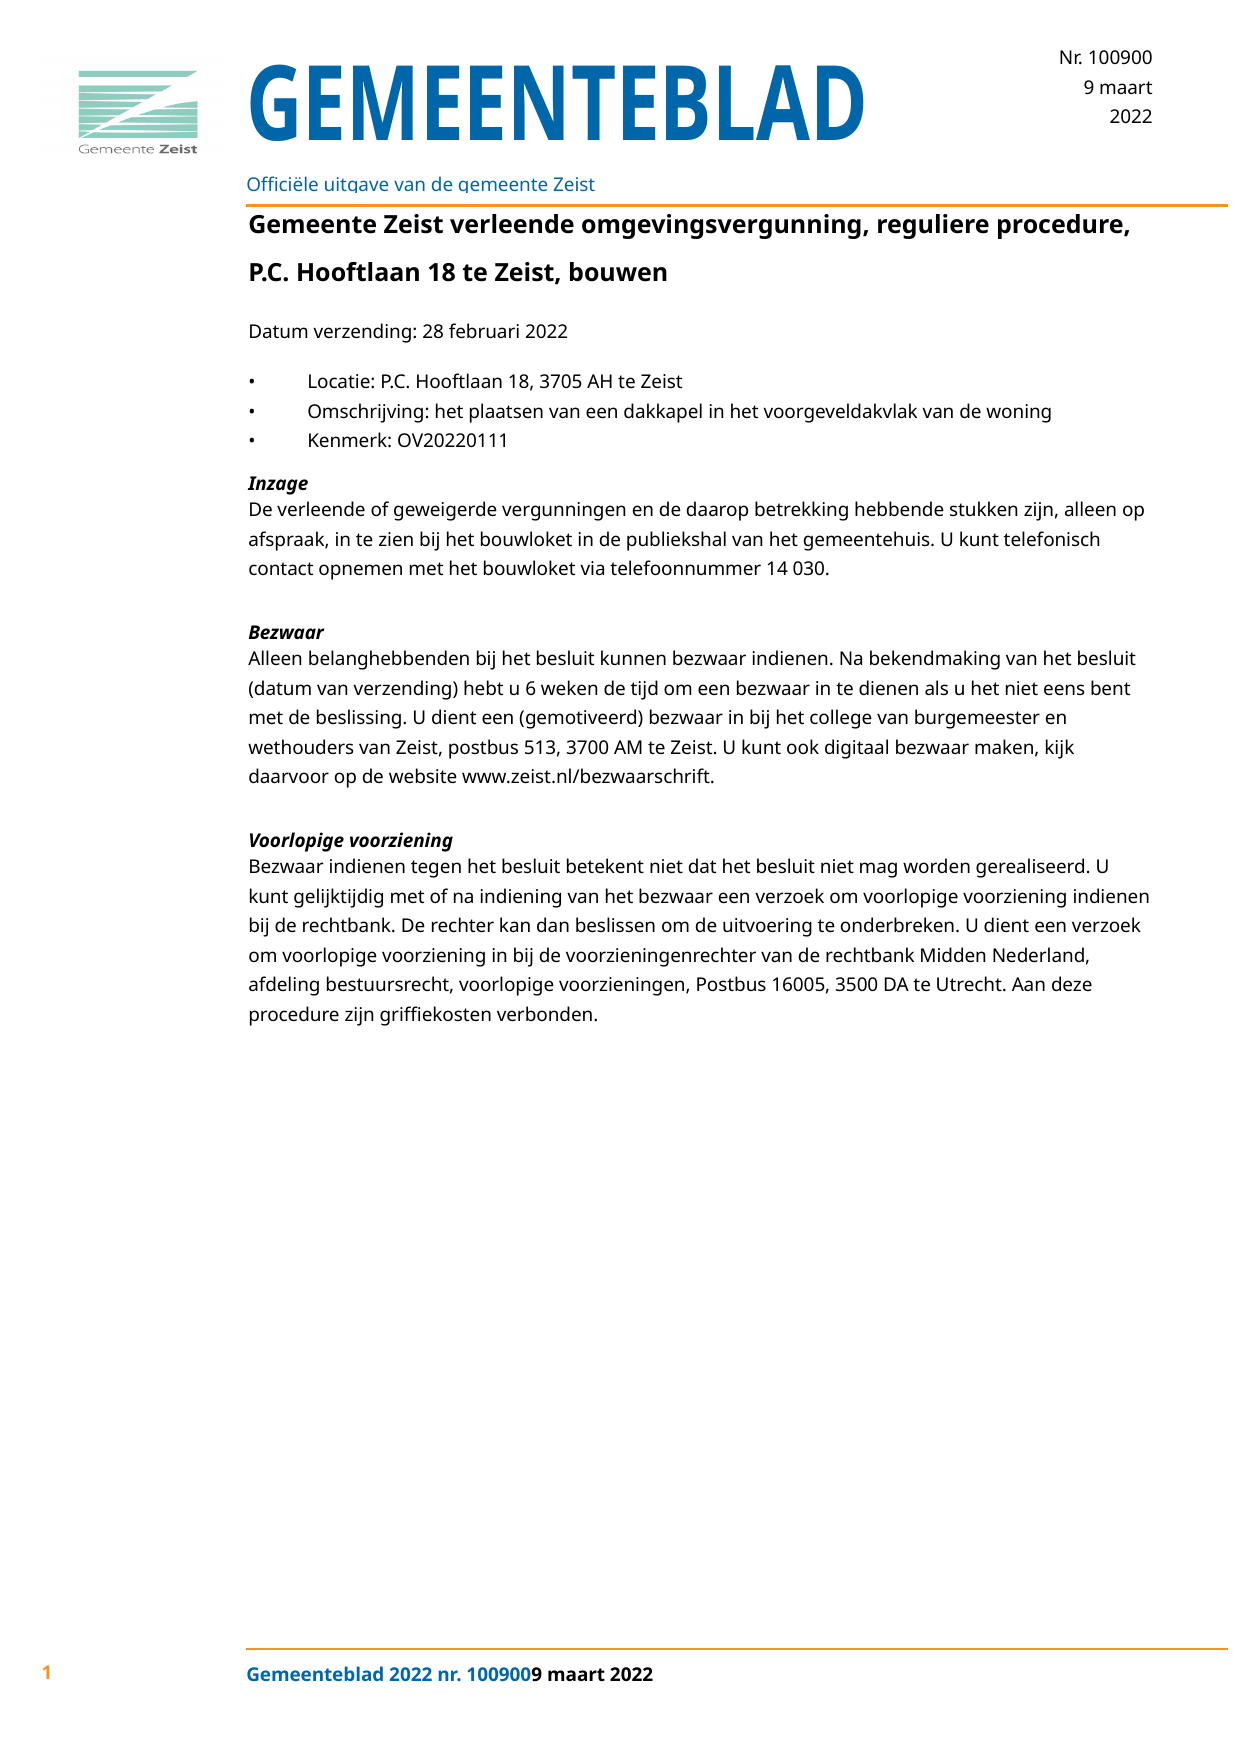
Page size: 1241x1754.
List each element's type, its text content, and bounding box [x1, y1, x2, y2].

text Datum verzending: 28 februari 2022 [248, 318, 1152, 344]
text Inzage [248, 471, 1152, 496]
picture [41, 47, 231, 172]
text Alleen belanghebbenden bij het besluit kunnen bezwaar indienen. Na bekendmaking van het besluit (datum van verzending) hebt u 6 weken de tijd om een bezwaar in te dienen als u het niet eens bent met de beslissing. U dient een (gemotiveerd) bezwaar in bij het college van burgemeester en wethouders van Zeist, postbus 513, 3700 AM te Zeist. U kunt ook digitaal bezwaar maken, kijk daarvoor op de website www.zeist.nl/bezwaarschrift. [248, 645, 1152, 789]
list Omschrijving: het plaatsen van een dakkapel in het voorgeveldakvlak van de woning [248, 398, 1152, 424]
text Bezwaar [248, 619, 1152, 645]
list Locatie: P.C. Hooftlaan 18, 3705 AH te Zeist [248, 368, 1152, 394]
text Voorlopige voorziening [248, 827, 1152, 853]
text Bezwaar indienen tegen het besluit betekent niet dat het besluit niet mag worden gerealiseerd. U kunt gelijktijdig met of na indiening van het bezwaar een verzoek om voorlopige voorziening indienen bij de rechtbank. De rechter kan dan beslissen om de uitvoering te onderbreken. U dient een verzoek om voorlopige voorziening in bij de voorzieningenrechter van de rechtbank Midden Nederland, afdeling bestuursrecht, voorlopige voorzieningen, Postbus 16005, 3500 DA te Utrecht. Aan deze procedure zijn griffiekosten verbonden. [248, 853, 1152, 1027]
text De verleende of geweigerde vergunningen en de daarop betrekking hebbende stukken zijn, alleen op afspraak, in te zien bij het bouwloket in de publiekshal van het gemeentehuis. U kunt telefonisch contact opnemen met het bouwloket via telefoonnummer 14 030. [248, 496, 1152, 581]
text Gemeente Zeist verleende omgevingsvergunning, reguliere procedure, P.C. Hooftlaan 18 te Zeist, bouwen [248, 207, 1152, 288]
list Kenmerk: OV20220111 [248, 427, 1152, 453]
